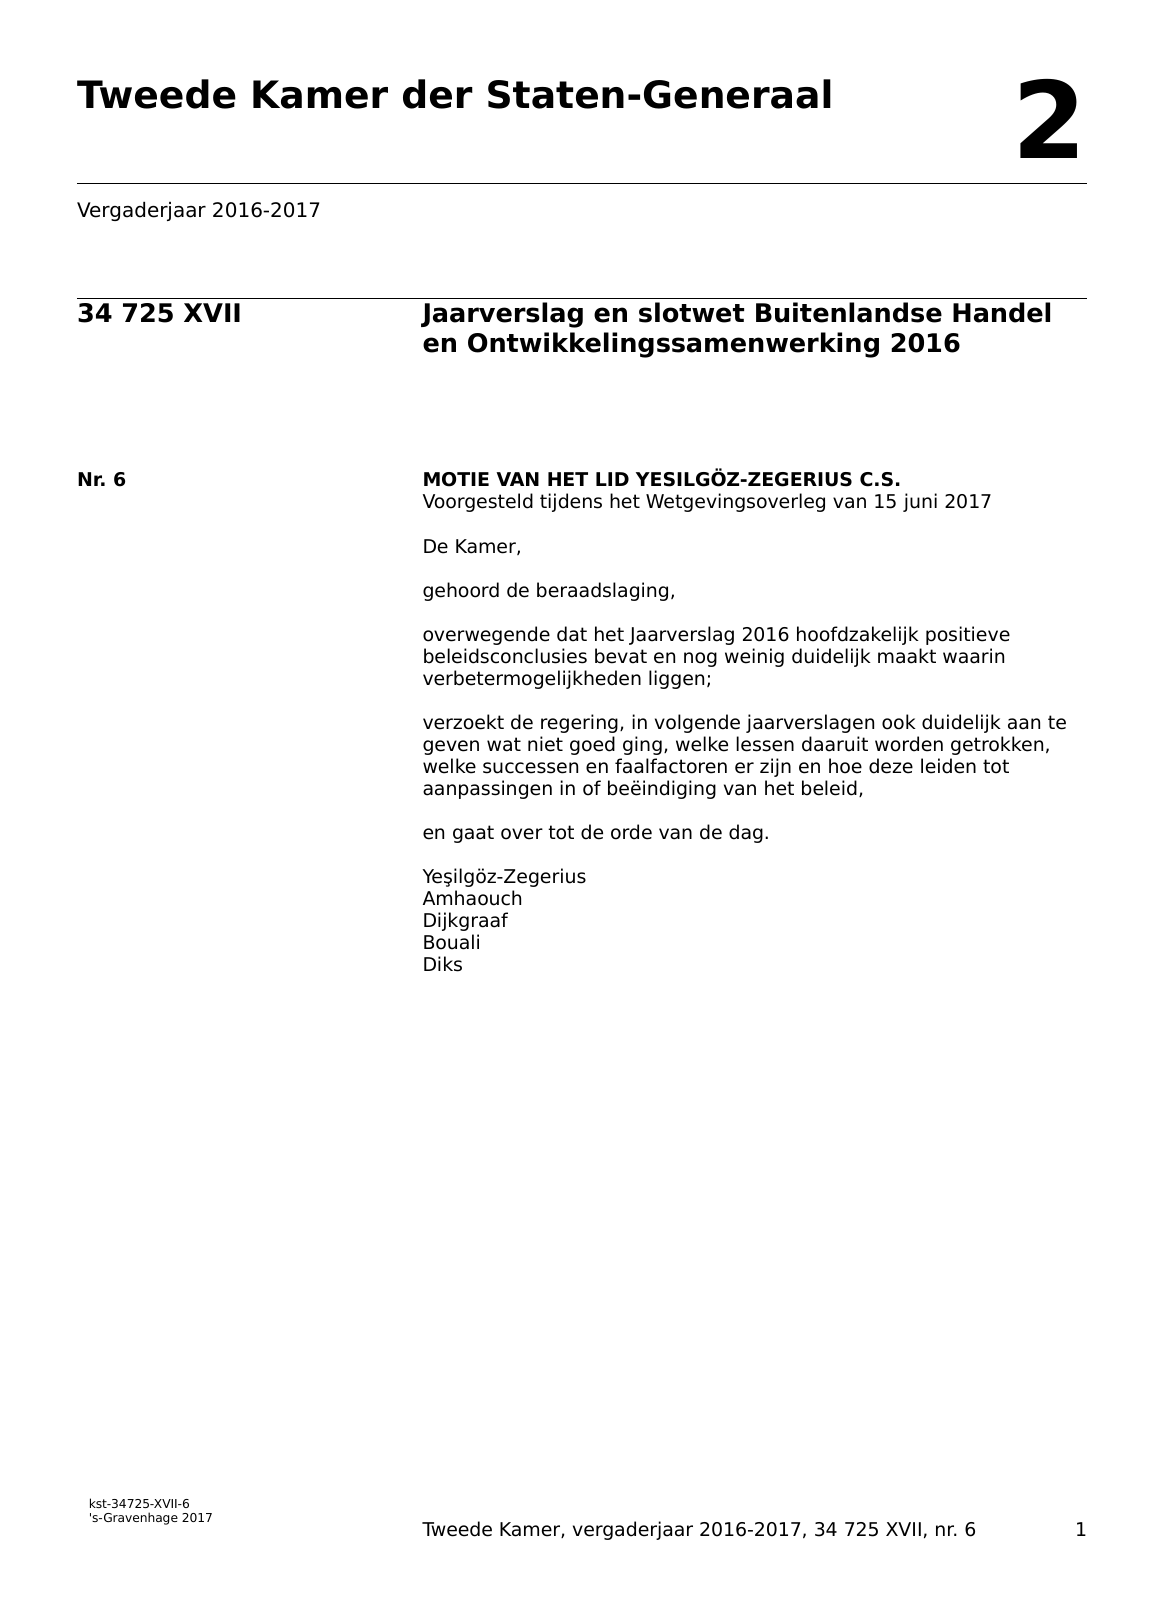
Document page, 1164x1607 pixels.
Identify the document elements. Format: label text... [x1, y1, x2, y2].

text Yeşilgöz-Zegerius [422, 866, 1087, 888]
text verzoekt de regering, in volgende jaarverslagen ook duidelijk aan te geven wat niet goed ging, welke lessen daaruit worden getrokken, welke successen en faalfactoren er zijn en hoe deze leiden tot aanpassingen in of beëindiging van het beleid, [422, 712, 1087, 800]
text Amhaouch [422, 888, 1087, 910]
text 's-Gravenhage 2017 [88, 1511, 323, 1525]
table_header Tweede Kamer der Staten-Generaal [77, 59, 886, 183]
text De Kamer, [422, 536, 1087, 557]
subtitle Nr. 6 MOTIE VAN HET LID YESILGÖZ-ZEGERIUS C.S. [77, 469, 1087, 491]
text en gaat over tot de orde van de dag. [422, 822, 1087, 844]
text Diks [422, 954, 1087, 976]
subtitle 34 725 XVII Jaarverslag en slotwet Buitenlandse Handel en Ontwikkelingssamenwerking 2016 [77, 299, 1087, 358]
table_header 2 [886, 59, 1087, 183]
text Dijkgraaf [422, 910, 1087, 932]
text kst-34725-XVII-6 [88, 1497, 323, 1511]
text gehoord de beraadslaging, [422, 580, 1087, 602]
text Voorgesteld tijdens het Wetgevingsoverleg van 15 juni 2017 [422, 491, 1087, 513]
table_cell Vergaderjaar 2016-2017 [77, 184, 1087, 298]
text Bouali [422, 932, 1087, 954]
text overwegende dat het Jaarverslag 2016 hoofdzakelijk positieve beleidsconclusies bevat en nog weinig duidelijk maakt waarin verbetermogelijkheden liggen; [422, 624, 1087, 690]
